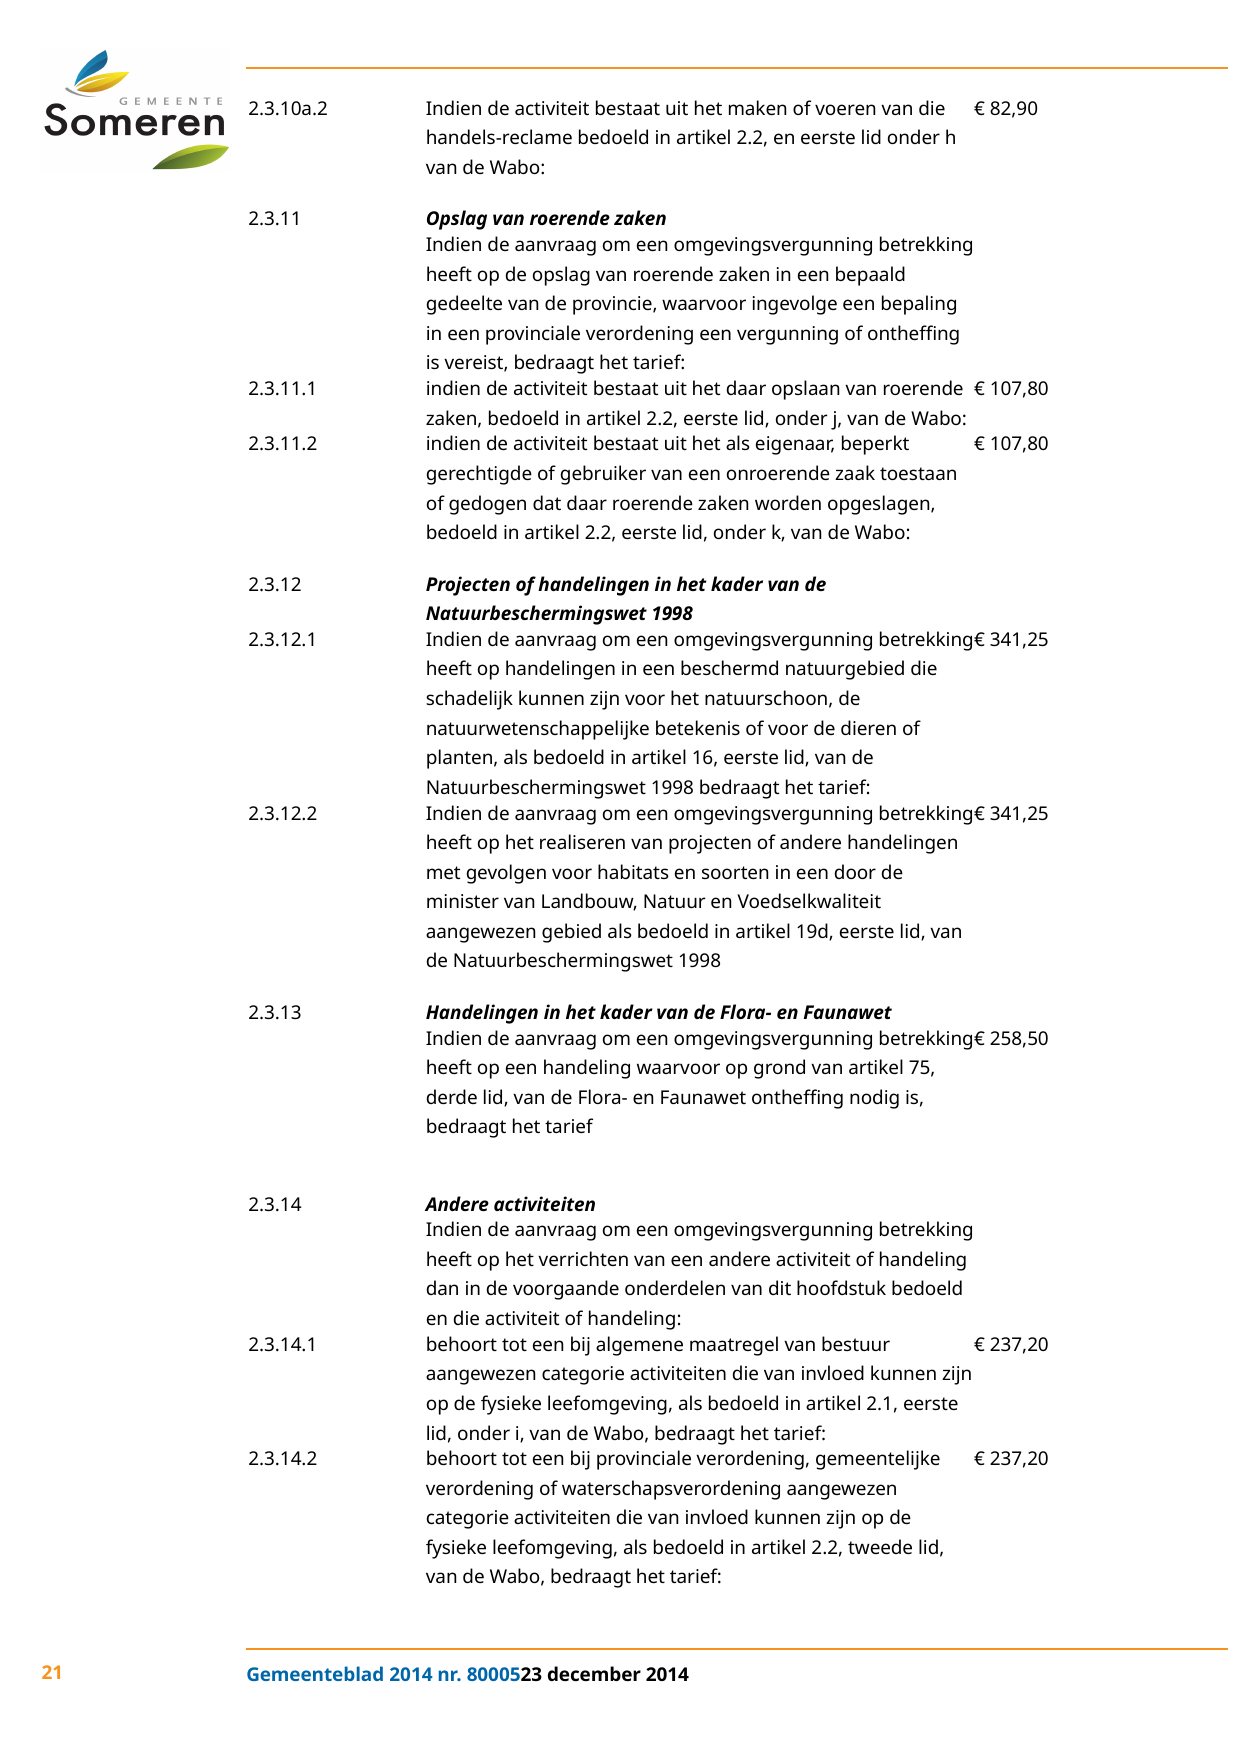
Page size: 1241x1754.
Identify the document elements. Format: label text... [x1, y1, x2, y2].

table_cell € 237,20 [974, 1331, 1152, 1445]
table_cell [426, 545, 974, 571]
table_cell 2.3.12.1 [248, 626, 426, 800]
table_cell € 341,25 [974, 800, 1152, 973]
table_cell 2.3.11 [248, 205, 426, 231]
table_cell behoort tot een bij provinciale verordening, gemeentelijke verordening of waterschapsverordening aangewezen categorie activiteiten die van invloed kunnen zijn op de fysieke leefomgeving, als bedoeld in artikel 2.2, tweede lid, van de Wabo, bedraagt het tarief: [426, 1445, 974, 1589]
table_cell [974, 999, 1152, 1025]
table_cell [974, 545, 1152, 571]
table_cell [426, 180, 974, 205]
table_cell [248, 973, 426, 999]
table_cell Indien de aanvraag om een omgevingsvergunning betrekking heeft op handelingen in een beschermd natuurgebied die schadelijk kunnen zijn voor het natuurschoon, de natuurwetenschappelijke betekenis of voor de dieren of planten, als bedoeld in artikel 16, eerste lid, van de Natuurbeschermingswet 1998 bedraagt het tarief: [426, 626, 974, 800]
table_cell Opslag van roerende zaken [426, 205, 974, 231]
table_cell 2.3.14.1 [248, 1331, 426, 1445]
table_cell € 237,20 [974, 1445, 1152, 1589]
table_cell [248, 545, 426, 571]
table_cell behoort tot een bij algemene maatregel van bestuur aangewezen categorie activiteiten die van invloed kunnen zijn op de fysieke leefomgeving, als bedoeld in artikel 2.1, eerste lid, onder i, van de Wabo, bedraagt het tarief: [426, 1331, 974, 1445]
table_cell indien de activiteit bestaat uit het daar opslaan van roerende zaken, bedoeld in artikel 2.2, eerste lid, onder j, van de Wabo: [426, 375, 974, 431]
table_cell [974, 205, 1152, 231]
table_cell Indien de aanvraag om een omgevingsvergunning betrekking heeft op het realiseren van projecten of andere handelingen met gevolgen voor habitats en soorten in een door de minister van Landbouw, Natuur en Voedselkwaliteit aangewezen gebied als bedoeld in artikel 19d, eerste lid, van de Natuurbeschermingswet 1998 [426, 800, 974, 973]
table_cell € 258,50 [974, 1025, 1152, 1139]
picture [41, 47, 231, 172]
table_cell Projecten of handelingen in het kader van de Natuurbeschermingswet 1998 [426, 571, 974, 626]
table_cell 2.3.12.2 [248, 800, 426, 973]
table_cell [248, 1216, 426, 1331]
table_cell [248, 180, 426, 205]
table_cell € 107,80 [974, 431, 1152, 545]
table_cell indien de activiteit bestaat uit het als eigenaar, beperkt gerechtigde of gebruiker van een onroerende zaak toestaan of gedogen dat daar roerende zaken worden opgeslagen, bedoeld in artikel 2.2, eerste lid, onder k, van de Wabo: [426, 431, 974, 545]
table_cell [974, 1216, 1152, 1331]
table_cell 2.3.10a.2 [248, 95, 426, 180]
table_cell [248, 231, 426, 375]
table_cell Indien de aanvraag om een omgevingsvergunning betrekking heeft op het verrichten van een andere activiteit of handeling dan in de voorgaande onderdelen van dit hoofdstuk bedoeld en die activiteit of handeling: [426, 1216, 974, 1331]
table_cell [974, 571, 1152, 626]
table_cell 2.3.14.2 [248, 1445, 426, 1589]
table_cell Indien de aanvraag om een omgevingsvergunning betrekking heeft op de opslag van roerende zaken in een bepaald gedeelte van de provincie, waarvoor ingevolge een bepaling in een provinciale verordening een vergunning of ontheffing is vereist, bedraagt het tarief: [426, 231, 974, 375]
table_header Andere activiteiten [426, 1191, 974, 1216]
table_cell [974, 231, 1152, 375]
table_cell Indien de aanvraag om een omgevingsvergunning betrekking heeft op een handeling waarvoor op grond van artikel 75, derde lid, van de Flora- en Faunawet ontheffing nodig is, bedraagt het tarief [426, 1025, 974, 1139]
table_cell Indien de activiteit bestaat uit het maken of voeren van die handels-reclame bedoeld in artikel 2.2, en eerste lid onder h van de Wabo: [426, 95, 974, 180]
table_cell € 341,25 [974, 626, 1152, 800]
table_cell 2.3.11.1 [248, 375, 426, 431]
table_cell € 107,80 [974, 375, 1152, 431]
table_header 2.3.14 [248, 1191, 426, 1216]
table_cell [426, 973, 974, 999]
table_cell [974, 973, 1152, 999]
table_cell 2.3.12 [248, 571, 426, 626]
table_cell Handelingen in het kader van de Flora- en Faunawet [426, 999, 974, 1025]
table_header [974, 1191, 1152, 1216]
table_cell 2.3.13 [248, 999, 426, 1025]
table_cell [248, 1025, 426, 1139]
table_cell 2.3.11.2 [248, 431, 426, 545]
table_cell € 82,90 [974, 95, 1152, 180]
table_cell [974, 180, 1152, 205]
